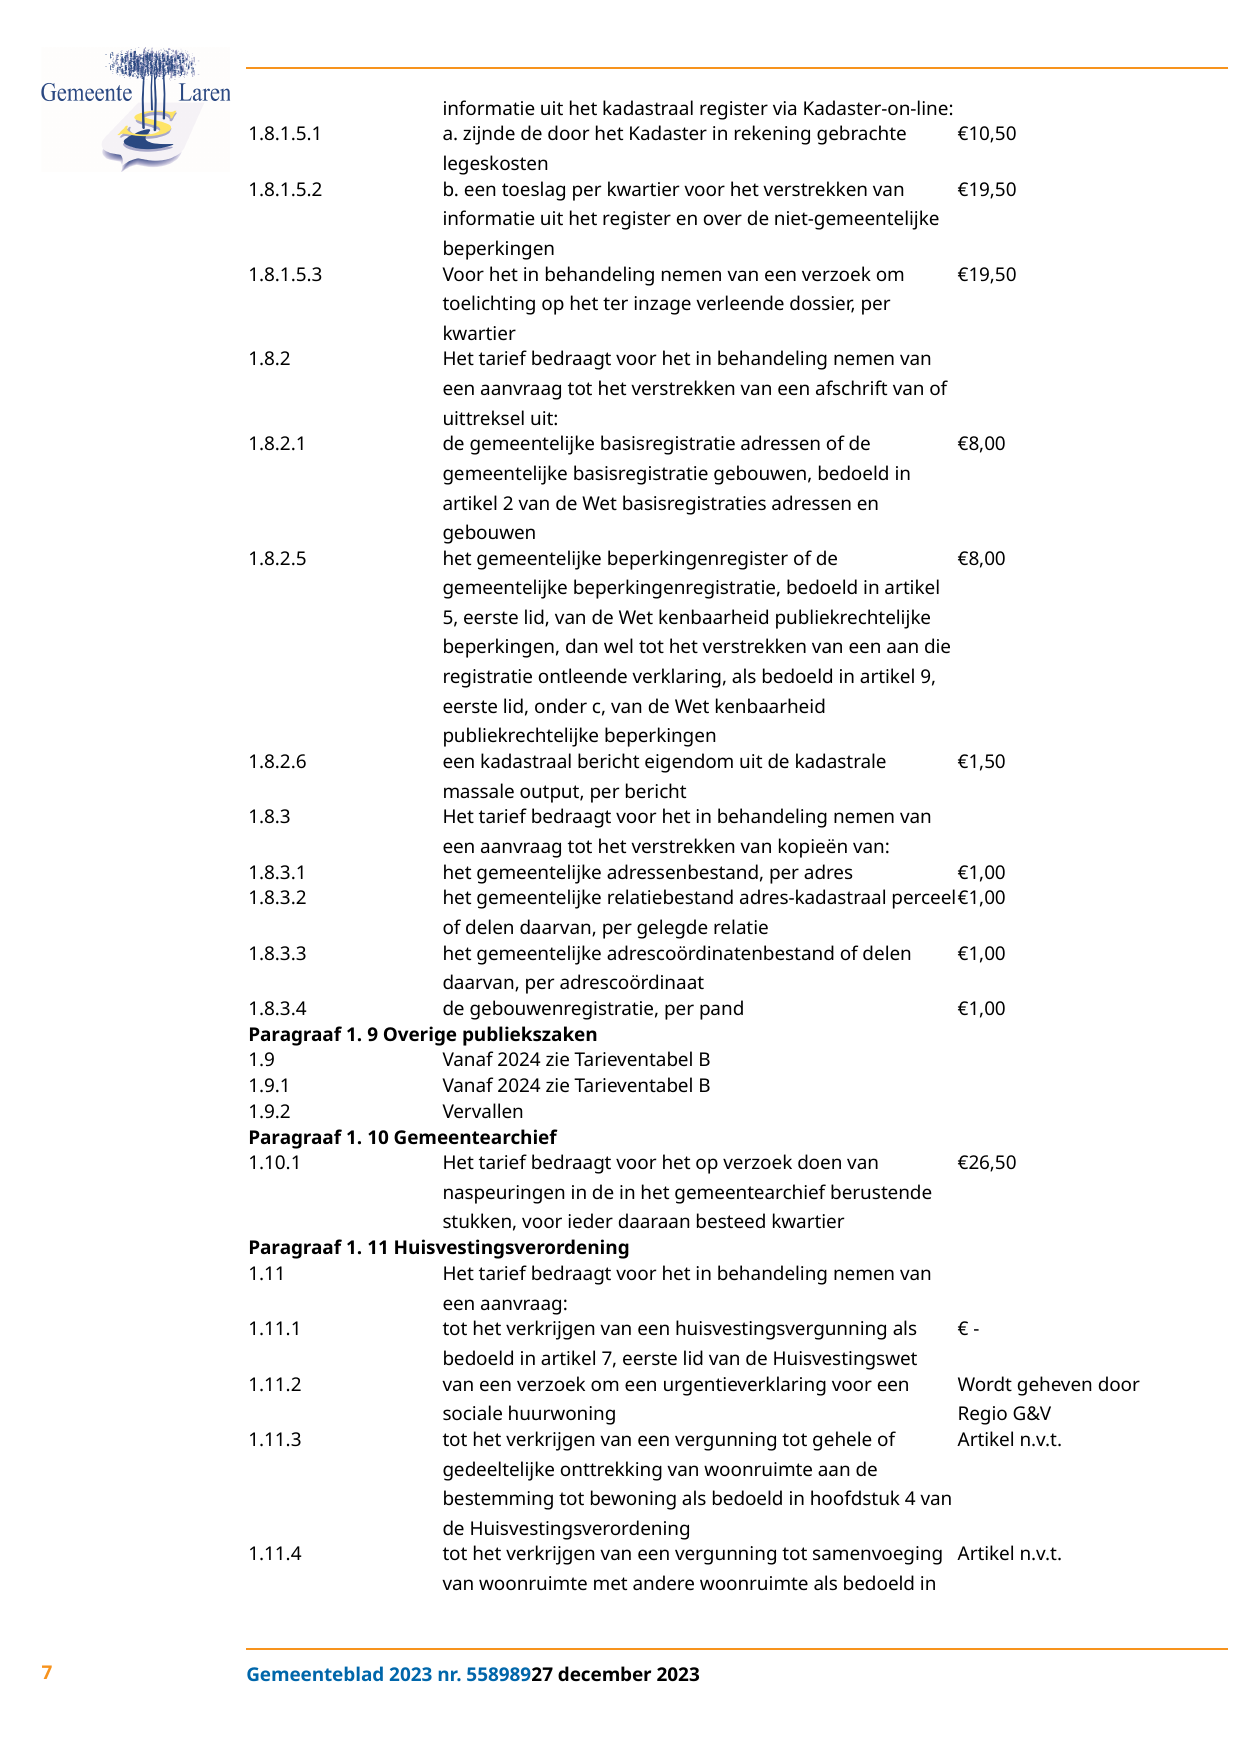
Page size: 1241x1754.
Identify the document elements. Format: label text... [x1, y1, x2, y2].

table_cell Paragraaf 1. 9 Overige publiekszaken [248, 1021, 957, 1047]
table_cell 1.8.3.3 [248, 940, 442, 995]
table_cell 1.8.2 [248, 346, 442, 431]
table_cell 1.8.3.2 [248, 885, 442, 940]
table_cell [958, 346, 1152, 431]
table_cell [958, 1073, 1152, 1098]
table_cell [248, 95, 442, 121]
table_cell € - [958, 1316, 1152, 1371]
table_cell 1.8.2.1 [248, 431, 442, 545]
table_cell b. een toeslag per kwartier voor het verstrekken van informatie uit het register en over de niet-gemeentelijke beperkingen [442, 176, 957, 261]
table_cell 1.8.1.5.1 [248, 121, 442, 176]
table_cell [958, 1021, 1152, 1047]
table_cell 1.9.2 [248, 1098, 442, 1124]
table_cell Paragraaf 1. 10 Gemeentearchief [248, 1124, 957, 1149]
table_cell 1.8.2.5 [248, 545, 442, 748]
table_cell [958, 1235, 1152, 1260]
table_cell €19,50 [958, 261, 1152, 346]
table_cell de gemeentelijke basisregistratie adressen of de gemeentelijke basisregistratie gebouwen, bedoeld in artikel 2 van de Wet basisregistraties adressen en gebouwen [442, 431, 957, 545]
table_cell tot het verkrijgen van een huisvestingsvergunning als bedoeld in artikel 7, eerste lid van de Huisvestingswet [442, 1316, 957, 1371]
table_cell tot het verkrijgen van een vergunning tot samenvoeging van woonruimte met andere woonruimte als bedoeld in [442, 1541, 957, 1596]
table_cell €1,50 [958, 748, 1152, 803]
table_cell 1.8.3.4 [248, 995, 442, 1021]
table_cell het gemeentelijke relatiebestand adres-kadastraal perceel of delen daarvan, per gelegde relatie [442, 885, 957, 940]
table_cell €1,00 [958, 995, 1152, 1021]
table_cell [958, 1098, 1152, 1124]
table_cell het gemeentelijke adrescoördinatenbestand of delen daarvan, per adrescoördinaat [442, 940, 957, 995]
table_cell Het tarief bedraagt voor het op verzoek doen van naspeuringen in de in het gemeentearchief berustende stukken, voor ieder daaraan besteed kwartier [442, 1150, 957, 1234]
table_cell Voor het in behandeling nemen van een verzoek om toelichting op het ter inzage verleende dossier, per kwartier [442, 261, 957, 346]
table_cell 1.11.1 [248, 1316, 442, 1371]
table_cell €8,00 [958, 545, 1152, 748]
table_cell 1.8.3.1 [248, 859, 442, 884]
table_cell 1.8.1.5.2 [248, 176, 442, 261]
table_cell 1.8.2.6 [248, 748, 442, 803]
table_cell het gemeentelijke beperkingenregister of de gemeentelijke beperkingenregistratie, bedoeld in artikel 5, eerste lid, van de Wet kenbaarheid publiekrechtelijke beperkingen, dan wel tot het verstrekken van een aan die registratie ontleende verklaring, als bedoeld in artikel 9, eerste lid, onder c, van de Wet kenbaarheid publiekrechtelijke beperkingen [442, 545, 957, 748]
table_cell het gemeentelijke adressenbestand, per adres [442, 859, 957, 884]
table_cell €19,50 [958, 176, 1152, 261]
table_cell de gebouwenregistratie, per pand [442, 995, 957, 1021]
table_cell Artikel n.v.t. [958, 1426, 1152, 1541]
table_cell [958, 1124, 1152, 1149]
table_cell 1.11.3 [248, 1426, 442, 1541]
table_cell €26,50 [958, 1150, 1152, 1234]
table_cell 1.9 [248, 1047, 442, 1072]
table_cell [958, 1260, 1152, 1316]
table_cell tot het verkrijgen van een vergunning tot gehele of gedeeltelijke onttrekking van woonruimte aan de bestemming tot bewoning als bedoeld in hoofdstuk 4 van de Huisvestingsverordening [442, 1426, 957, 1541]
table_cell 1.11.2 [248, 1371, 442, 1426]
table_cell Het tarief bedraagt voor het in behandeling nemen van een aanvraag tot het verstrekken van kopieën van: [442, 804, 957, 859]
table_cell [958, 95, 1152, 121]
table_cell 1.10.1 [248, 1150, 442, 1234]
table_cell [958, 804, 1152, 859]
table_cell Vervallen [442, 1098, 957, 1124]
table_cell 1.8.3 [248, 804, 442, 859]
table_cell a. zijnde de door het Kadaster in rekening gebrachte legeskosten [442, 121, 957, 176]
table_cell Het tarief bedraagt voor het in behandeling nemen van een aanvraag tot het verstrekken van een afschrift van of uittreksel uit: [442, 346, 957, 431]
table_cell 1.9.1 [248, 1073, 442, 1098]
table_cell €1,00 [958, 859, 1152, 884]
table_cell Het tarief bedraagt voor het in behandeling nemen van een aanvraag: [442, 1260, 957, 1316]
table_cell een kadastraal bericht eigendom uit de kadastrale massale output, per bericht [442, 748, 957, 803]
table_cell 1.11.4 [248, 1541, 442, 1596]
table_cell 1.11 [248, 1260, 442, 1316]
table_cell Paragraaf 1. 11 Huisvestingsverordening [248, 1235, 957, 1260]
table_cell van een verzoek om een urgentieverklaring voor een sociale huurwoning [442, 1371, 957, 1426]
table_cell Artikel n.v.t. [958, 1541, 1152, 1596]
table_cell €8,00 [958, 431, 1152, 545]
table_cell 1.8.1.5.3 [248, 261, 442, 346]
table_cell Wordt geheven door Regio G&V [958, 1371, 1152, 1426]
table_cell €1,00 [958, 940, 1152, 995]
picture [41, 47, 231, 172]
table_cell informatie uit het kadastraal register via Kadaster-on-line: [442, 95, 957, 121]
table_cell €10,50 [958, 121, 1152, 176]
table_cell [958, 1047, 1152, 1072]
table_cell €1,00 [958, 885, 1152, 940]
table_cell Vanaf 2024 zie Tarieventabel B [442, 1047, 957, 1072]
table_cell Vanaf 2024 zie Tarieventabel B [442, 1073, 957, 1098]
